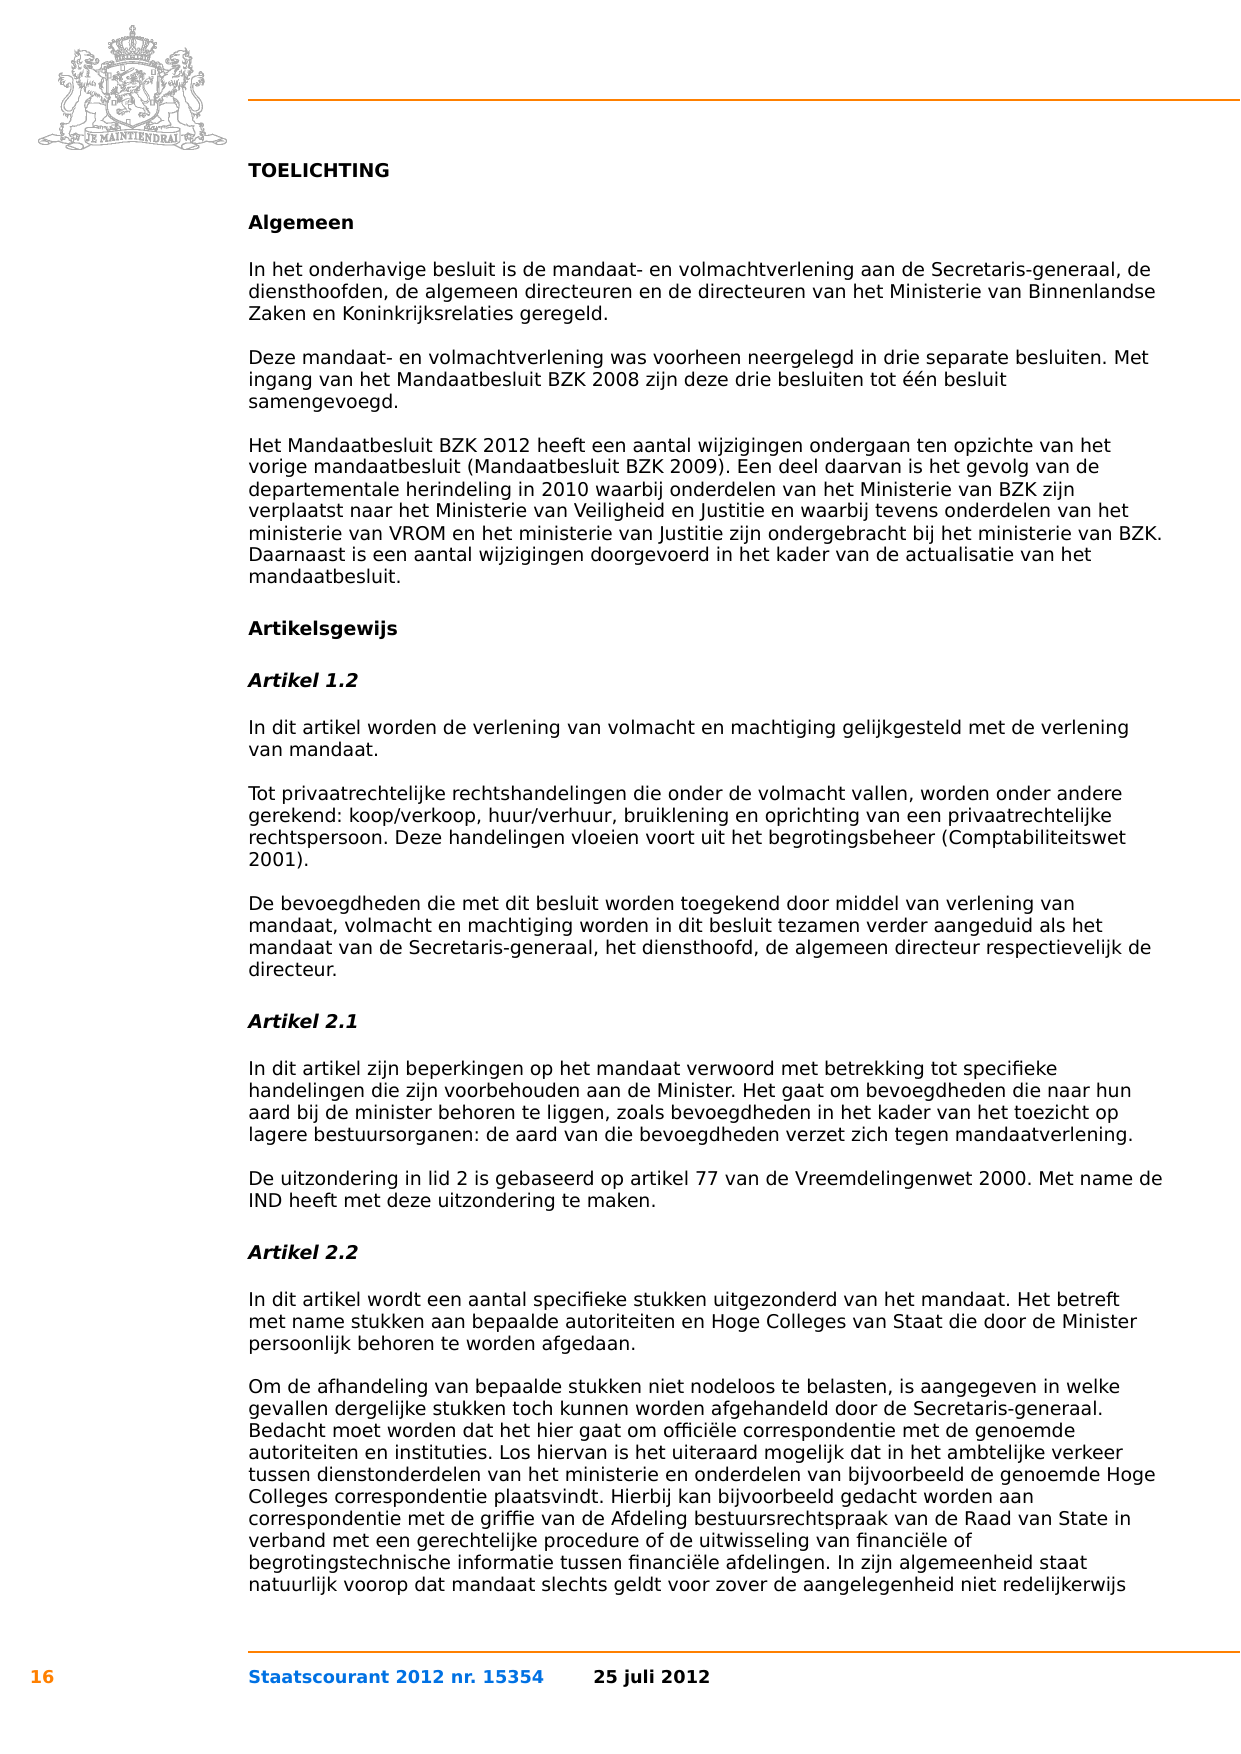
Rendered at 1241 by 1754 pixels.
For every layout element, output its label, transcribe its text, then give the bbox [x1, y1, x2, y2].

subtitle TOELICHTING [248, 160, 1163, 182]
picture [38, 25, 227, 150]
subtitle Artikel 2.2 [248, 1242, 1163, 1263]
text Het Mandaatbesluit BZK 2012 heeft een aantal wijzigingen ondergaan ten opzichte van het vorige mandaatbesluit (Mandaatbesluit BZK 2009). Een deel daarvan is het gevolg van de departementale herindeling in 2010 waarbij onderdelen van het Ministerie van BZK zijn verplaatst naar het Ministerie van Veiligheid en Justitie en waarbij tevens onderdelen van het ministerie van VROM en het ministerie van Justitie zijn ondergebracht bij het ministerie van BZK. Daarnaast is een aantal wijzigingen doorgevoerd in het kader van de actualisatie van het mandaatbesluit. [248, 434, 1163, 588]
text De bevoegdheden die met dit besluit worden toegekend door middel van verlening van mandaat, volmacht en machtiging worden in dit besluit tezamen verder aangeduid als het mandaat van de Secretaris-generaal, het diensthoofd, de algemeen directeur respectievelijk de directeur. [248, 893, 1163, 981]
subtitle Artikel 2.1 [248, 1011, 1163, 1033]
subtitle Artikel 1.2 [248, 670, 1163, 692]
subtitle Artikelsgewijs [248, 618, 1163, 640]
text In dit artikel wordt een aantal specifieke stukken uitgezonderd van het mandaat. Het betreft met name stukken aan bepaalde autoriteiten en Hoge Colleges van Staat die door de Minister persoonlijk behoren te worden afgedaan. [248, 1288, 1163, 1354]
text In dit artikel zijn beperkingen op het mandaat verwoord met betrekking tot specifieke handelingen die zijn voorbehouden aan de Minister. Het gaat om bevoegdheden die naar hun aard bij de minister behoren te liggen, zoals bevoegdheden in het kader van het toezicht op lagere bestuursorganen: de aard van die bevoegdheden verzet zich tegen mandaatverlening. [248, 1058, 1163, 1146]
text In het onderhavige besluit is de mandaat- en volmachtverlening aan de Secretaris-generaal, de diensthoofden, de algemeen directeuren en de directeuren van het Ministerie van Binnenlandse Zaken en Koninkrijksrelaties geregeld. [248, 259, 1163, 325]
text Om de afhandeling van bepaalde stukken niet nodeloos te belasten, is aangegeven in welke gevallen dergelijke stukken toch kunnen worden afgehandeld door de Secretaris-generaal. Bedacht moet worden dat het hier gaat om officiële correspondentie met de genoemde autoriteiten en instituties. Los hiervan is het uiteraard mogelijk dat in het ambtelijke verkeer tussen dienstonderdelen van het ministerie en onderdelen van bijvoorbeeld de genoemde Hoge Colleges correspondentie plaatsvindt. Hierbij kan bijvoorbeeld gedacht worden aan correspondentie met de griffie van de Afdeling bestuursrechtspraak van de Raad van State in verband met een gerechtelijke procedure of de uitwisseling van financiële of begrotingstechnische informatie tussen financiële afdelingen. In zijn algemeenheid staat natuurlijk voorop dat mandaat slechts geldt voor zover de aangelegenheid niet redelijkerwijs [248, 1376, 1163, 1596]
text De uitzondering in lid 2 is gebaseerd op artikel 77 van de Vreemdelingenwet 2000. Met name de IND heeft met deze uitzondering te maken. [248, 1168, 1163, 1212]
text Tot privaatrechtelijke rechtshandelingen die onder de volmacht vallen, worden onder andere gerekend: koop/verkoop, huur/verhuur, bruiklening en oprichting van een privaatrechtelijke rechtspersoon. Deze handelingen vloeien voort uit het begrotingsbeheer (Comptabiliteitswet 2001). [248, 783, 1163, 871]
text In dit artikel worden de verlening van volmacht en machtiging gelijkgesteld met de verlening van mandaat. [248, 717, 1163, 761]
text Deze mandaat- en volmachtverlening was voorheen neergelegd in drie separate besluiten. Met ingang van het Mandaatbesluit BZK 2008 zijn deze drie besluiten tot één besluit samengevoegd. [248, 347, 1163, 413]
subtitle Algemeen [248, 212, 1163, 234]
